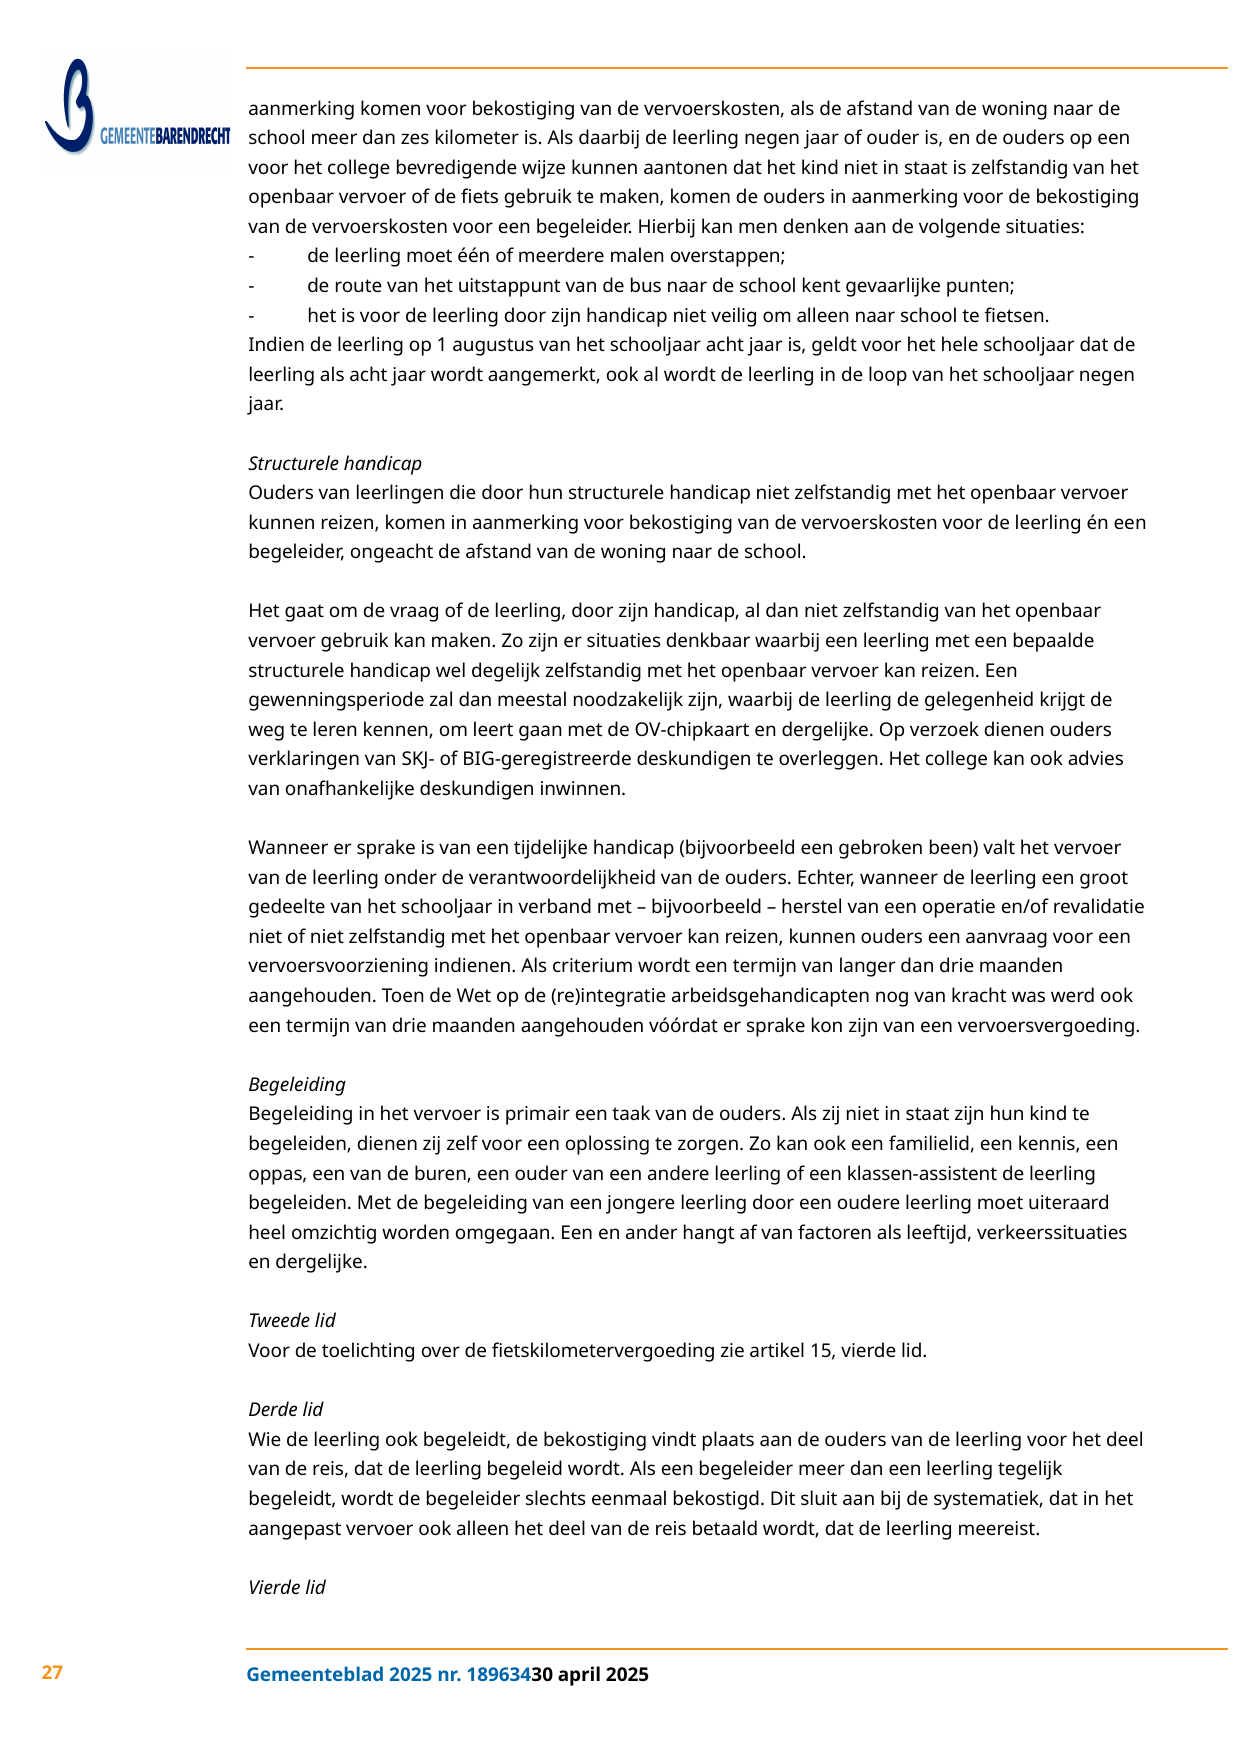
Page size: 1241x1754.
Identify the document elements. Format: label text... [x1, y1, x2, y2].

text Begeleiding in het vervoer is primair een taak van de ouders. Als zij niet in staat zijn hun kind te begeleiden, dienen zij zelf voor een oplossing te zorgen. Zo kan ook een familielid, een kennis, een oppas, een van de buren, een ouder van een andere leerling of een klassen-assistent de leerling begeleiden. Met de begeleiding van een jongere leerling door een oudere leerling moet uiteraard heel omzichtig worden omgegaan. Een en ander hangt af van factoren als leeftijd, verkeerssituaties en dergelijke. [248, 1101, 1152, 1274]
text Ouders van leerlingen die door hun structurele handicap niet zelfstandig met het openbaar vervoer kunnen reizen, komen in aanmerking voor bekostiging van de vervoerskosten voor de leerling én een begeleider, ongeacht de afstand van de woning naar de school. [248, 479, 1152, 564]
list het is voor de leerling door zijn handicap niet veilig om alleen naar school te fietsen. [248, 302, 1152, 328]
text Vierde lid [248, 1574, 1152, 1600]
text Wie de leerling ook begeleidt, de bekostiging vindt plaats aan de ouders van de leerling voor het deel van de reis, dat de leerling begeleid wordt. Als een begeleider meer dan een leerling tegelijk begeleidt, wordt de begeleider slechts eenmaal bekostigd. Dit sluit aan bij de systematiek, dat in het aangepast vervoer ook alleen het deel van de reis betaald wordt, dat de leerling meereist. [248, 1426, 1152, 1541]
picture [41, 47, 231, 172]
text Begeleiding [248, 1071, 1152, 1097]
text Het gaat om de vraag of de leerling, door zijn handicap, al dan niet zelfstandig van het openbaar vervoer gebruik kan maken. Zo zijn er situaties denkbaar waarbij een leerling met een bepaalde structurele handicap wel degelijk zelfstandig met het openbaar vervoer kan reizen. Een gewenningsperiode zal dan meestal noodzakelijk zijn, waarbij de leerling de gelegenheid krijgt de weg te leren kennen, om leert gaan met de OV-chipkaart en dergelijke. Op verzoek dienen ouders verklaringen van SKJ- of BIG-geregistreerde deskundigen te overleggen. Het college kan ook advies van onafhankelijke deskundigen inwinnen. [248, 598, 1152, 801]
text Derde lid [248, 1396, 1152, 1422]
text Wanneer er sprake is van een tijdelijke handicap (bijvoorbeeld een gebroken been) valt het vervoer van de leerling onder de verantwoordelijkheid van de ouders. Echter, wanneer de leerling een groot gedeelte van het schooljaar in verband met – bijvoorbeeld – herstel van een operatie en/of revalidatie niet of niet zelfstandig met het openbaar vervoer kan reizen, kunnen ouders een aanvraag voor een vervoersvoorziening indienen. Als criterium wordt een termijn van langer dan drie maanden aangehouden. Toen de Wet op de (re)integratie arbeidsgehandicapten nog van kracht was werd ook een termijn van drie maanden aangehouden vóórdat er sprake kon zijn van een vervoersvergoeding. [248, 834, 1152, 1038]
text aanmerking komen voor bekostiging van de vervoerskosten, als de afstand van de woning naar de school meer dan zes kilometer is. Als daarbij de leerling negen jaar of ouder is, en de ouders op een voor het college bevredigende wijze kunnen aantonen dat het kind niet in staat is zelfstandig van het openbaar vervoer of de fiets gebruik te maken, komen de ouders in aanmerking voor de bekostiging van de vervoerskosten voor een begeleider. Hierbij kan men denken aan de volgende situaties: [248, 95, 1152, 239]
list de leerling moet één of meerdere malen overstappen; [248, 243, 1152, 268]
text Structurele handicap [248, 450, 1152, 476]
text Tweede lid [248, 1308, 1152, 1333]
text Indien de leerling op 1 augustus van het schooljaar acht jaar is, geldt voor het hele schooljaar dat de leerling als acht jaar wordt aangemerkt, ook al wordt de leerling in de loop van het schooljaar negen jaar. [248, 331, 1152, 416]
list de route van het uitstappunt van de bus naar de school kent gevaarlijke punten; [248, 272, 1152, 298]
text Voor de toelichting over de fietskilometervergoeding zie artikel 15, vierde lid. [248, 1337, 1152, 1363]
